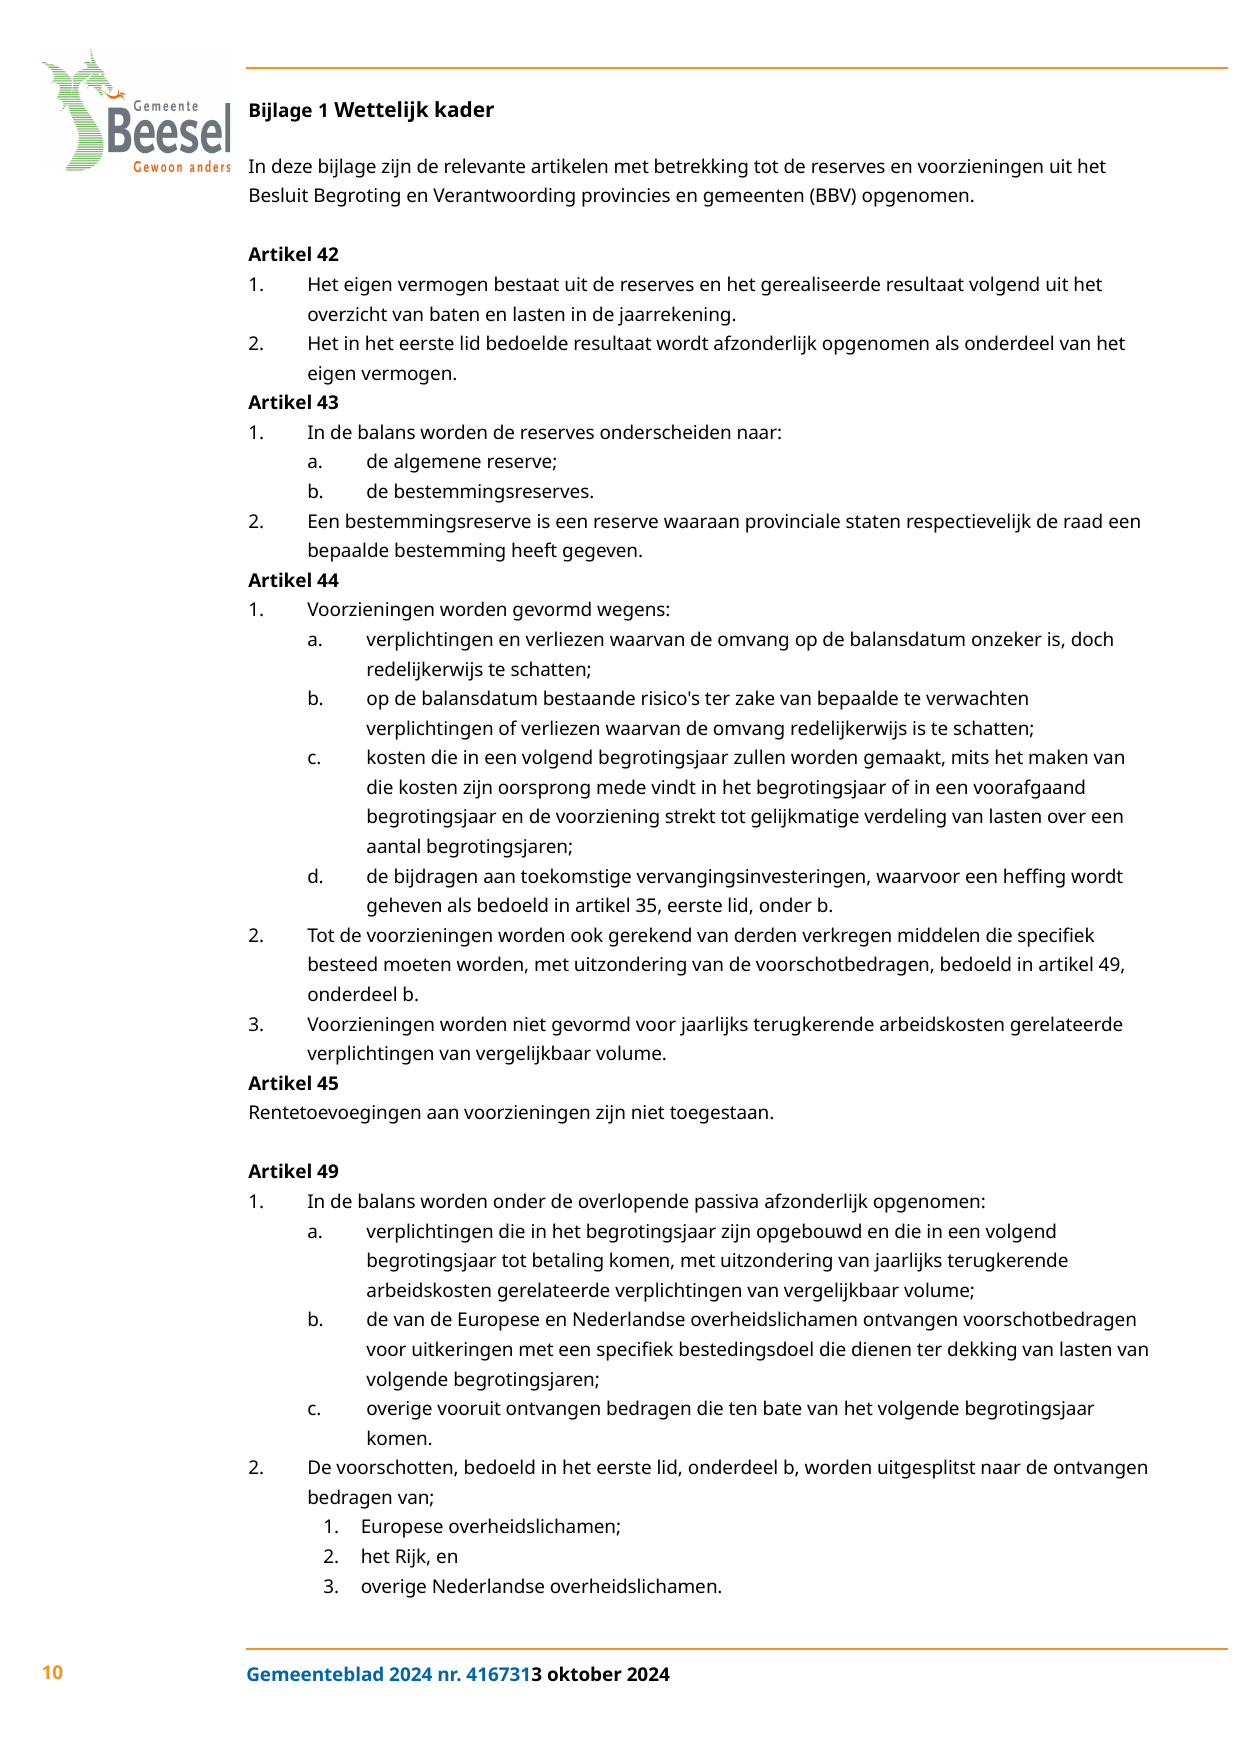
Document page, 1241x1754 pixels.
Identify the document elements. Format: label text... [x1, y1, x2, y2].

text In deze bijlage zijn de relevante artikelen met betrekking tot de reserves en voorzieningen uit het Besluit Begroting en Verantwoording provincies en gemeenten (BBV) opgenomen. [248, 153, 1152, 208]
text Rentetoevoegingen aan voorzieningen zijn niet toegestaan. [248, 1099, 1152, 1125]
list de bestemmingsreserves. [307, 478, 1152, 504]
list In de balans worden de reserves onderscheiden naar: [248, 419, 1152, 445]
list verplichtingen en verliezen waarvan de omvang op de balansdatum onzeker is, doch redelijkerwijs te schatten; [307, 626, 1152, 682]
text Artikel 49 [248, 1159, 1152, 1184]
text Bijlage 1 Wettelijk kader [248, 95, 1152, 123]
list de bijdragen aan toekomstige vervangingsinvesteringen, waarvoor een heffing wordt geheven als bedoeld in artikel 35, eerste lid, onder b. [307, 863, 1152, 918]
list de van de Europese en Nederlandse overheidslichamen ontvangen voorschotbedragen voor uitkeringen met een specifiek bestedingsdoel die dienen ter dekking van lasten van volgende begrotingsjaren; [307, 1307, 1152, 1392]
list kosten die in een volgend begrotingsjaar zullen worden gemaakt, mits het maken van die kosten zijn oorsprong mede vindt in het begrotingsjaar of in een voorafgaand begrotingsjaar en de voorziening strekt tot gelijkmatige verdeling van lasten over een aantal begrotingsjaren; [307, 744, 1152, 859]
list In de balans worden onder de overlopende passiva afzonderlijk opgenomen: [248, 1188, 1152, 1214]
list de algemene reserve; [307, 449, 1152, 474]
list Voorzieningen worden gevormd wegens: [248, 597, 1152, 622]
text Artikel 44 [248, 567, 1152, 593]
list Europese overheidslichamen; [323, 1514, 1152, 1539]
picture [41, 47, 231, 172]
text Artikel 42 [248, 242, 1152, 267]
list De voorschotten, bedoeld in het eerste lid, onderdeel b, worden uitgesplitst naar de ontvangen bedragen van; [248, 1454, 1152, 1510]
list verplichtingen die in het begrotingsjaar zijn opgebouwd en die in een volgend begrotingsjaar tot betaling komen, met uitzondering van jaarlijks terugkerende arbeidskosten gerelateerde verplichtingen van vergelijkbaar volume; [307, 1218, 1152, 1303]
text Artikel 43 [248, 389, 1152, 415]
list op de balansdatum bestaande risico's ter zake van bepaalde te verwachten verplichtingen of verliezen waarvan de omvang redelijkerwijs is te schatten; [307, 685, 1152, 741]
list overige Nederlandse overheidslichamen. [323, 1573, 1152, 1599]
list het Rijk, en [323, 1543, 1152, 1569]
list Het in het eerste lid bedoelde resultaat wordt afzonderlijk opgenomen als onderdeel van het eigen vermogen. [248, 330, 1152, 386]
text Artikel 45 [248, 1070, 1152, 1096]
list Tot de voorzieningen worden ook gerekend van derden verkregen middelen die specifiek besteed moeten worden, met uitzondering van de voorschotbedragen, bedoeld in artikel 49, onderdeel b. [248, 922, 1152, 1007]
list Voorzieningen worden niet gevormd voor jaarlijks terugkerende arbeidskosten gerelateerde verplichtingen van vergelijkbaar volume. [248, 1011, 1152, 1066]
list overige vooruit ontvangen bedragen die ten bate van het volgende begrotingsjaar komen. [307, 1395, 1152, 1451]
list Het eigen vermogen bestaat uit de reserves en het gerealiseerde resultaat volgend uit het overzicht van baten en lasten in de jaarrekening. [248, 271, 1152, 327]
list Een bestemmingsreserve is een reserve waaraan provinciale staten respectievelijk de raad een bepaalde bestemming heeft gegeven. [248, 508, 1152, 563]
